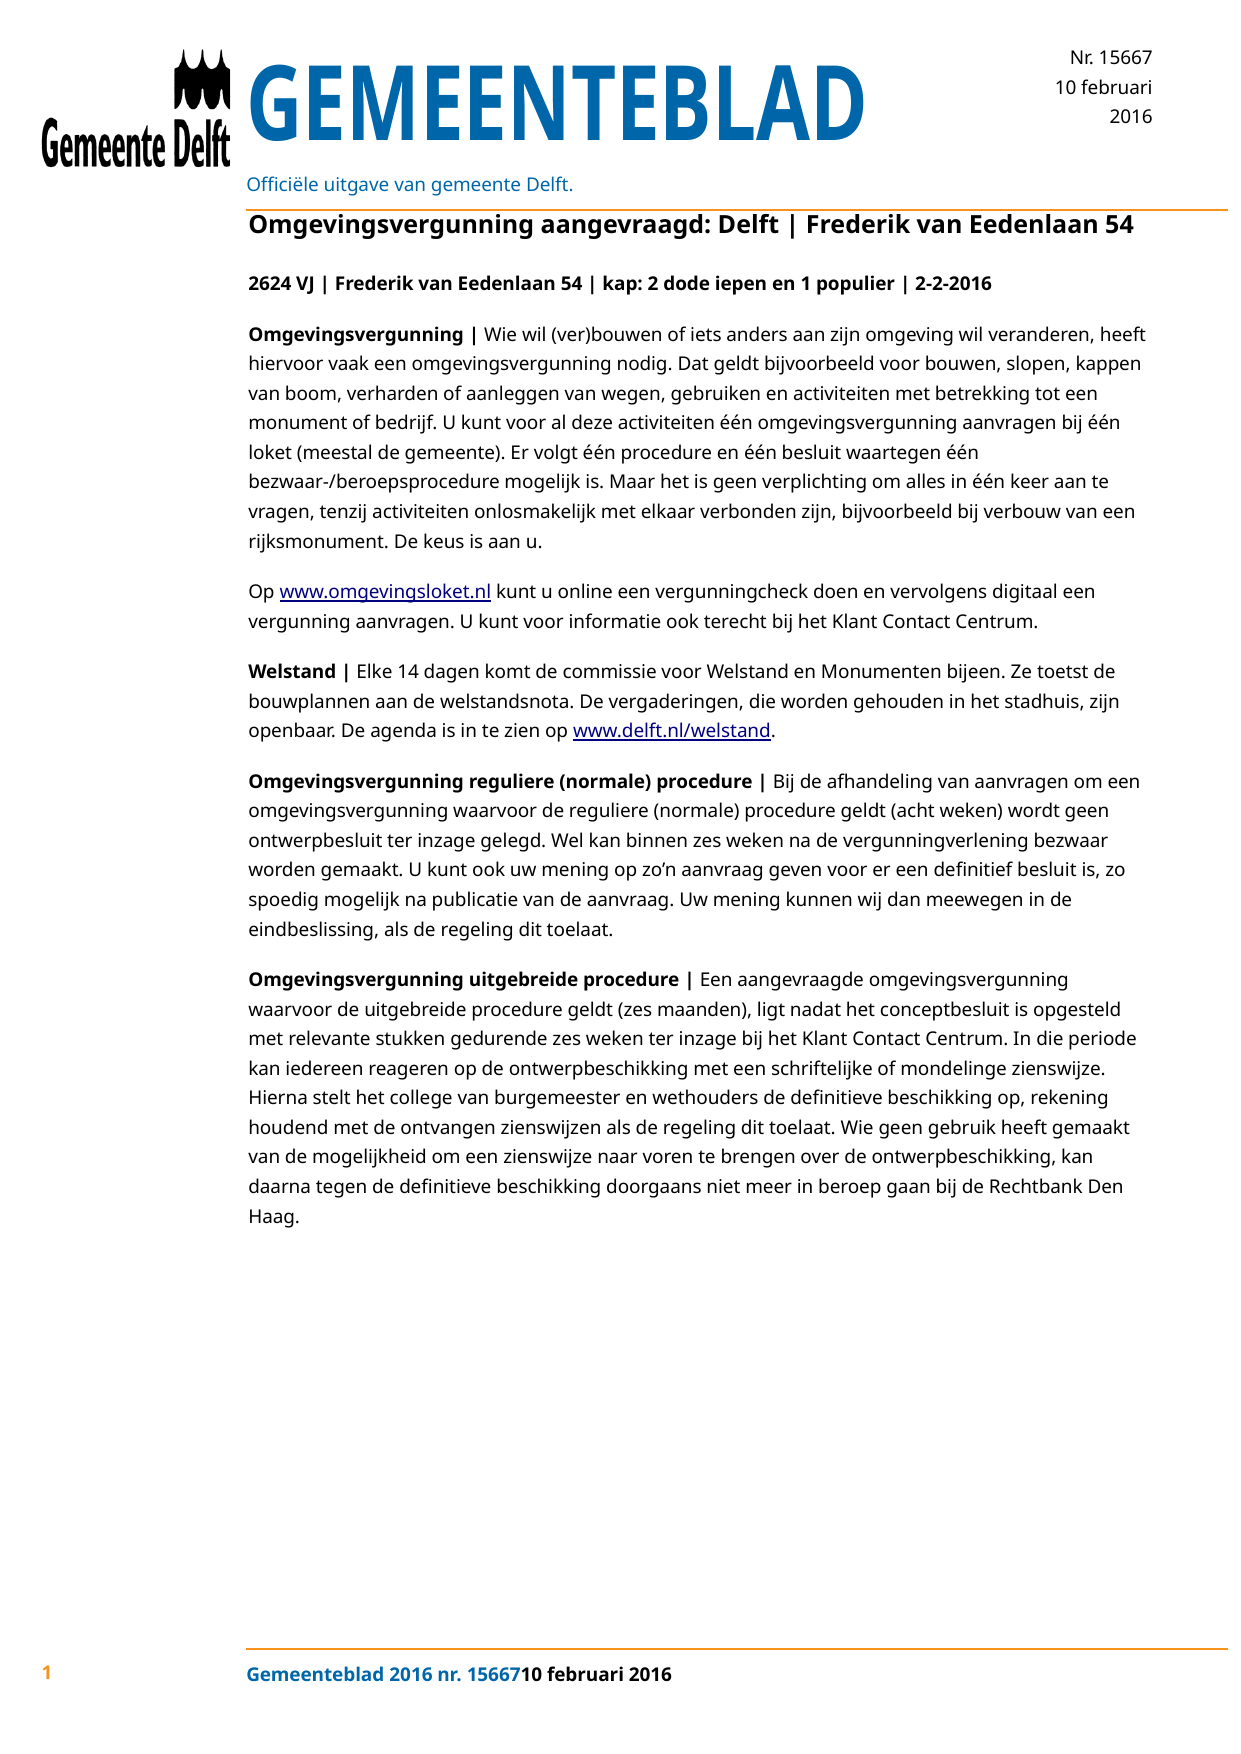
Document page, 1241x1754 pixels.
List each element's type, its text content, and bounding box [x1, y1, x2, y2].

text Omgevingsvergunning aangevraagd: Delft | Frederik van Eedenlaan 54 [248, 211, 1152, 241]
text Omgevingsvergunning reguliere (normale) procedure | Bij de afhandeling van aanvragen om een omgevingsvergunning waarvoor de reguliere (normale) procedure geldt (acht weken) wordt geen ontwerpbesluit ter inzage gelegd. Wel kan binnen zes weken na de vergunningverlening bezwaar worden gemaakt. U kunt ook uw mening op zo’n aanvraag geven voor er een definitief besluit is, zo spoedig mogelijk na publicatie van de aanvraag. Uw mening kunnen wij dan meewegen in de eindbeslissing, als de regeling dit toelaat. [248, 768, 1152, 941]
text Op www.omgevingsloket.nl kunt u online een vergunningcheck doen en vervolgens digitaal een vergunning aanvragen. U kunt voor informatie ook terecht bij het Klant Contact Centrum. [248, 578, 1152, 633]
text 2624 VJ | Frederik van Eedenlaan 54 | kap: 2 dode iepen en 1 populier | 2-2-2016 [248, 270, 1152, 296]
text Welstand | Elke 14 dagen komt de commissie voor Welstand en Monumenten bijeen. Ze toetst de bouwplannen aan de welstandsnota. De vergaderingen, die worden gehouden in het stadhuis, zijn openbaar. De agenda is in te zien op www.delft.nl/welstand. [248, 658, 1152, 743]
text Omgevingsvergunning | Wie wil (ver)bouwen of iets anders aan zijn omgeving wil veranderen, heeft hiervoor vaak een omgevingsvergunning nodig. Dat geldt bijvoorbeeld voor bouwen, slopen, kappen van boom, verharden of aanleggen van wegen, gebruiken en activiteiten met betrekking tot een monument of bedrijf. U kunt voor al deze activiteiten één omgevingsvergunning aanvragen bij één loket (meestal de gemeente). Er volgt één procedure en één besluit waartegen één bezwaar-/beroepsprocedure mogelijk is. Maar het is geen verplichting om alles in één keer aan te vragen, tenzij activiteiten onlosmakelijk met elkaar verbonden zijn, bijvoorbeeld bij verbouw van een rijksmonument. De keus is aan u. [248, 321, 1152, 553]
text Omgevingsvergunning uitgebreide procedure | Een aangevraagde omgevingsvergunning waarvoor de uitgebreide procedure geldt (zes maanden), ligt nadat het conceptbesluit is opgesteld met relevante stukken gedurende zes weken ter inzage bij het Klant Contact Centrum. In die periode kan iedereen reageren op de ontwerpbeschikking met een schriftelijke of mondelinge zienswijze. Hierna stelt het college van burgemeester en wethouders de definitieve beschikking op, rekening houdend met de ontvangen zienswijzen als de regeling dit toelaat. Wie geen gebruik heeft gemaakt van de mogelijkheid om een zienswijze naar voren te brengen over de ontwerpbeschikking, kan daarna tegen de definitieve beschikking doorgaans niet meer in beroep gaan bij de Rechtbank Den Haag. [248, 966, 1152, 1228]
picture [41, 47, 231, 172]
